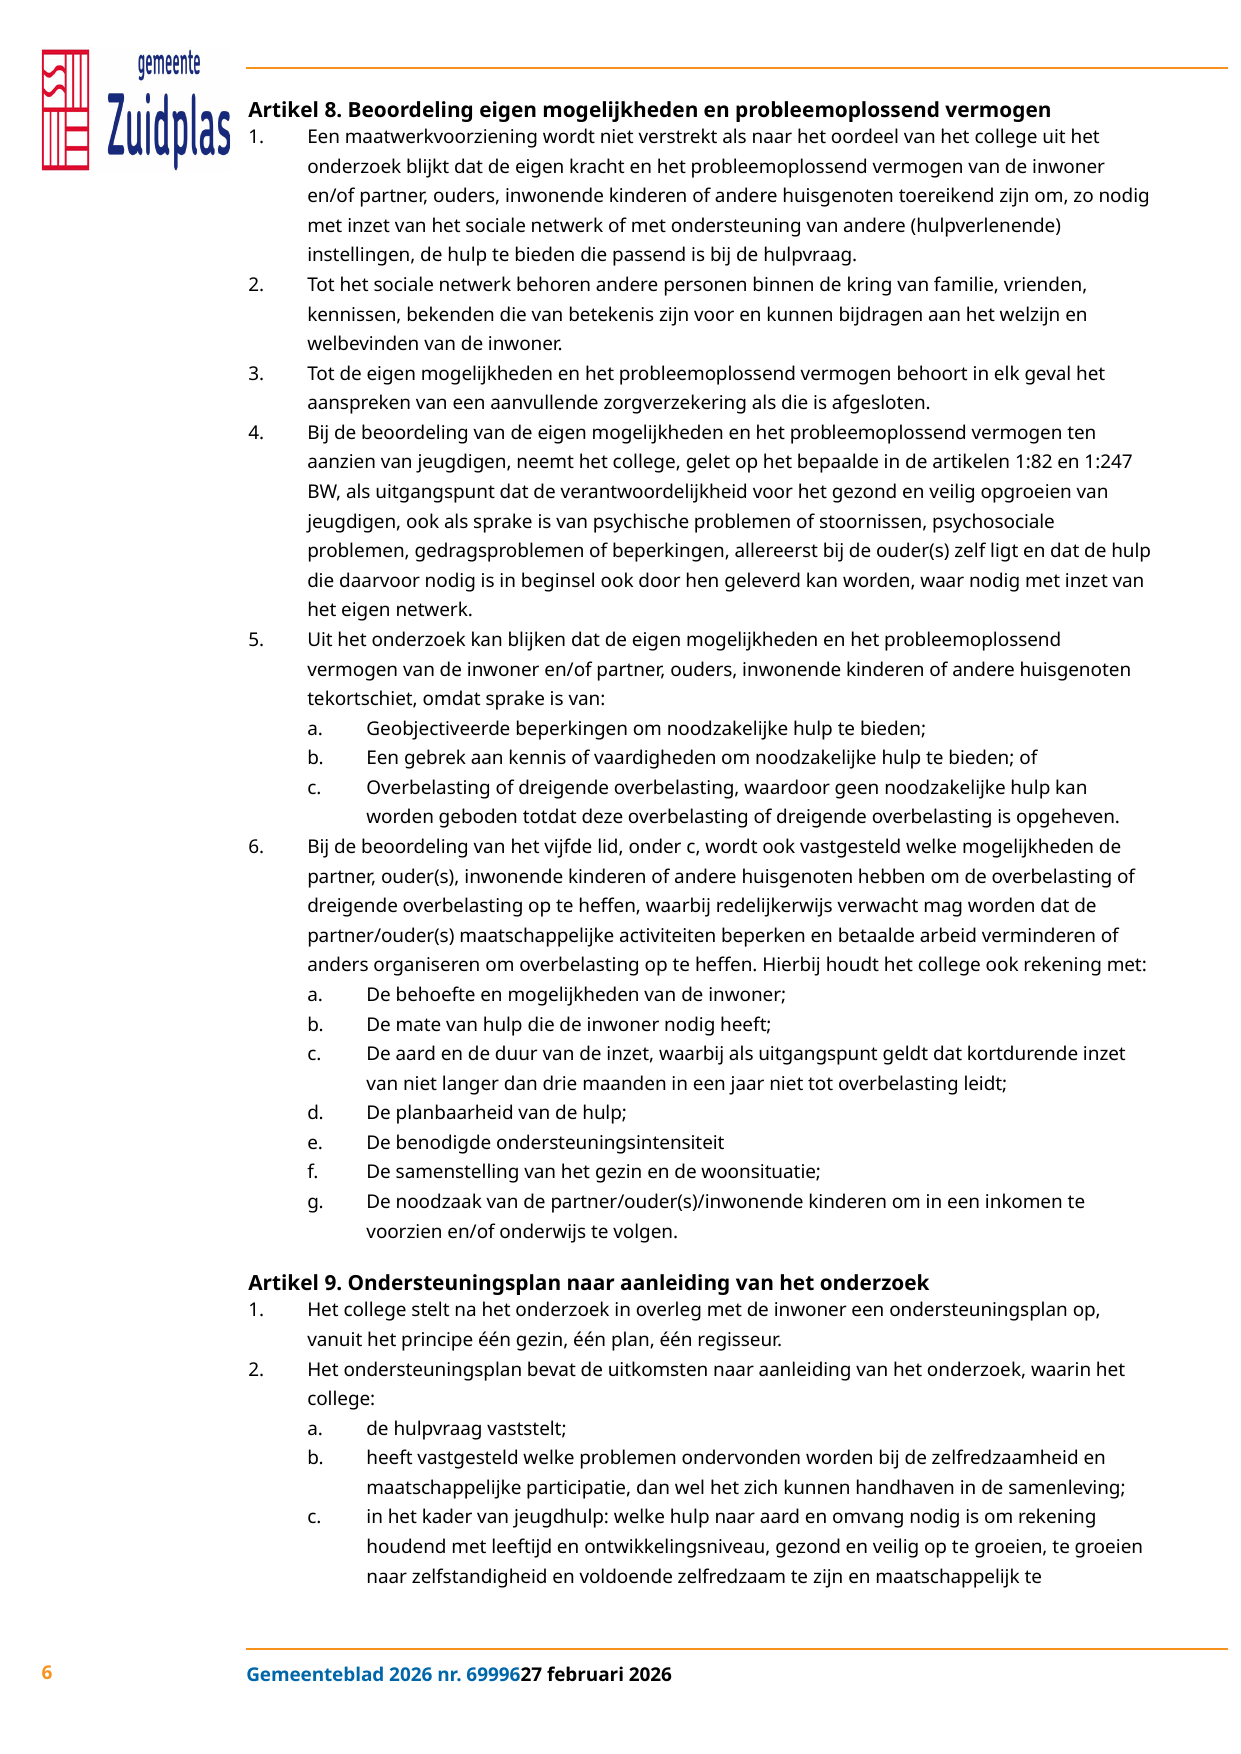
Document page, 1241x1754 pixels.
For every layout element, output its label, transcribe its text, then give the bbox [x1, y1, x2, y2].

list Geobjectiveerde beperkingen om noodzakelijke hulp te bieden; [307, 715, 1152, 741]
list Het ondersteuningsplan bevat de uitkomsten naar aanleiding van het onderzoek, waarin het college: [248, 1356, 1152, 1411]
list Een maatwerkvoorziening wordt niet verstrekt als naar het oordeel van het college uit het onderzoek blijkt dat de eigen kracht en het probleemoplossend vermogen van de inwoner en/of partner, ouders, inwonende kinderen of andere huisgenoten toereikend zijn om, zo nodig met inzet van het sociale netwerk of met ondersteuning van andere (hulpverlenende) instellingen, de hulp te bieden die passend is bij de hulpvraag. [248, 123, 1152, 267]
list heeft vastgesteld welke problemen ondervonden worden bij de zelfredzaamheid en maatschappelijke participatie, dan wel het zich kunnen handhaven in de samenleving; [307, 1444, 1152, 1500]
list Een gebrek aan kennis of vaardigheden om noodzakelijke hulp te bieden; of [307, 744, 1152, 770]
list Tot de eigen mogelijkheden en het probleemoplossend vermogen behoort in elk geval het aanspreken van een aanvullende zorgverzekering als die is afgesloten. [248, 360, 1152, 415]
list De aard en de duur van de inzet, waarbij als uitgangspunt geldt dat kortdurende inzet van niet langer dan drie maanden in een jaar niet tot overbelasting leidt; [307, 1040, 1152, 1096]
list de hulpvraag vaststelt; [307, 1415, 1152, 1441]
list Bij de beoordeling van de eigen mogelijkheden en het probleemoplossend vermogen ten aanzien van jeugdigen, neemt het college, gelet op het bepaalde in de artikelen 1:82 en 1:247 BW, als uitgangspunt dat de verantwoordelijkheid voor het gezond en veilig opgroeien van jeugdigen, ook als sprake is van psychische problemen of stoornissen, psychosociale problemen, gedragsproblemen of beperkingen, allereerst bij de ouder(s) zelf ligt en dat de hulp die daarvoor nodig is in beginsel ook door hen geleverd kan worden, waar nodig met inzet van het eigen netwerk. [248, 419, 1152, 622]
list Bij de beoordeling van het vijfde lid, onder c, wordt ook vastgesteld welke mogelijkheden de partner, ouder(s), inwonende kinderen of andere huisgenoten hebben om de overbelasting of dreigende overbelasting op te heffen, waarbij redelijkerwijs verwacht mag worden dat de partner/ouder(s) maatschappelijke activiteiten beperken en betaalde arbeid verminderen of anders organiseren om overbelasting op te heffen. Hierbij houdt het college ook rekening met: [248, 833, 1152, 977]
list De benodigde ondersteuningsintensiteit [307, 1129, 1152, 1155]
picture [41, 47, 231, 172]
list De behoefte en mogelijkheden van de inwoner; [307, 981, 1152, 1007]
list Het college stelt na het onderzoek in overleg met de inwoner een ondersteuningsplan op, vanuit het principe één gezin, één plan, één regisseur. [248, 1297, 1152, 1352]
list Uit het onderzoek kan blijken dat de eigen mogelijkheden en het probleemoplossend vermogen van de inwoner en/of partner, ouders, inwonende kinderen of andere huisgenoten tekortschiet, omdat sprake is van: [248, 626, 1152, 711]
list De planbaarheid van de hulp; [307, 1099, 1152, 1125]
text Artikel 8. Beoordeling eigen mogelijkheden en probleemoplossend vermogen [248, 95, 1152, 123]
list De mate van hulp die de inwoner nodig heeft; [307, 1011, 1152, 1036]
list De noodzaak van de partner/ouder(s)/inwonende kinderen om in een inkomen te voorzien en/of onderwijs te volgen. [307, 1188, 1152, 1243]
list Tot het sociale netwerk behoren andere personen binnen de kring van familie, vrienden, kennissen, bekenden die van betekenis zijn voor en kunnen bijdragen aan het welzijn en welbevinden van de inwoner. [248, 271, 1152, 356]
text Artikel 9. Ondersteuningsplan naar aanleiding van het onderzoek [248, 1268, 1152, 1297]
list in het kader van jeugdhulp: welke hulp naar aard en omvang nodig is om rekening houdend met leeftijd en ontwikkelingsniveau, gezond en veilig op te groeien, te groeien naar zelfstandigheid en voldoende zelfredzaam te zijn en maatschappelijk te [307, 1504, 1152, 1589]
list De samenstelling van het gezin en de woonsituatie; [307, 1159, 1152, 1184]
list Overbelasting of dreigende overbelasting, waardoor geen noodzakelijke hulp kan worden geboden totdat deze overbelasting of dreigende overbelasting is opgeheven. [307, 774, 1152, 829]
